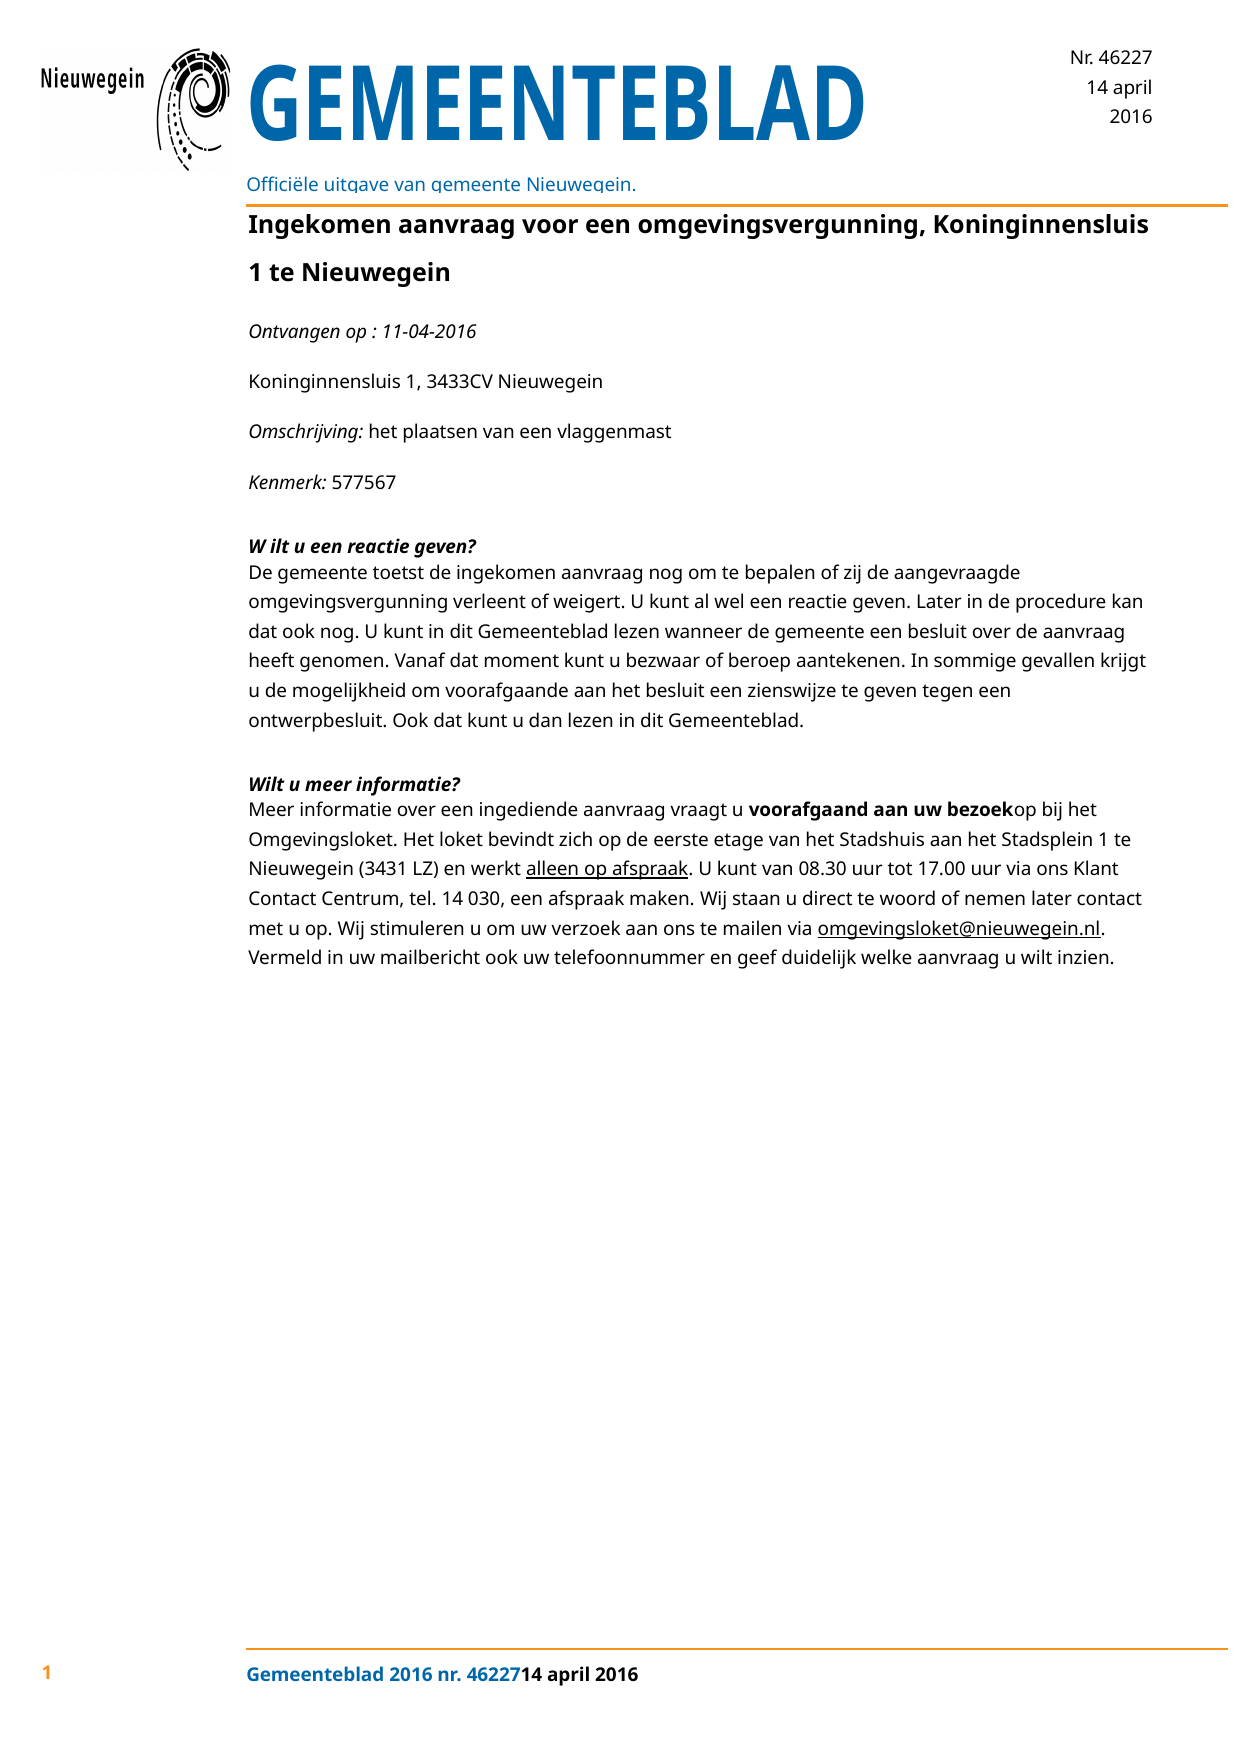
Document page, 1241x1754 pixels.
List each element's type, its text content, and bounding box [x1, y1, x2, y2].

text Kenmerk: 577567 [248, 469, 1152, 495]
text De gemeente toetst de ingekomen aanvraag nog om te bepalen of zij de aangevraagde omgevingsvergunning verleent of weigert. U kunt al wel een reactie geven. Later in de procedure kan dat ook nog. U kunt in dit Gemeenteblad lezen wanneer de gemeente een besluit over de aanvraag heeft genomen. Vanaf dat moment kunt u bezwaar of beroep aantekenen. In sommige gevallen krijgt u de mogelijkheid om voorafgaande aan het besluit een zienswijze te geven tegen een ontwerpbesluit. Ook dat kunt u dan lezen in dit Gemeenteblad. [248, 559, 1152, 732]
text W ilt u een reactie geven? [248, 533, 1152, 559]
text Koninginnensluis 1, 3433CV Nieuwegein [248, 368, 1152, 394]
text Wilt u meer informatie? [248, 771, 1152, 796]
text Meer informatie over een ingediende aanvraag vraagt u voorafgaand aan uw bezoekop bij het Omgevingsloket. Het loket bevindt zich op de eerste etage van het Stadshuis aan het Stadsplein 1 te Nieuwegein (3431 LZ) en werkt alleen op afspraak. U kunt van 08.30 uur tot 17.00 uur via ons Klant Contact Centrum, tel. 14 030, een afspraak maken. Wij staan u direct te woord of nemen later contact met u op. Wij stimuleren u om uw verzoek aan ons te mailen via omgevingsloket@nieuwegein.nl. Vermeld in uw mailbericht ook uw telefoonnummer en geef duidelijk welke aanvraag u wilt inzien. [248, 796, 1152, 970]
picture [41, 47, 231, 172]
text Omschrijving: het plaatsen van een vlaggenmast [248, 419, 1152, 444]
text Ingekomen aanvraag voor een omgevingsvergunning, Koninginnensluis 1 te Nieuwegein [248, 207, 1152, 288]
text Ontvangen op : 11-04-2016 [248, 318, 1152, 344]
